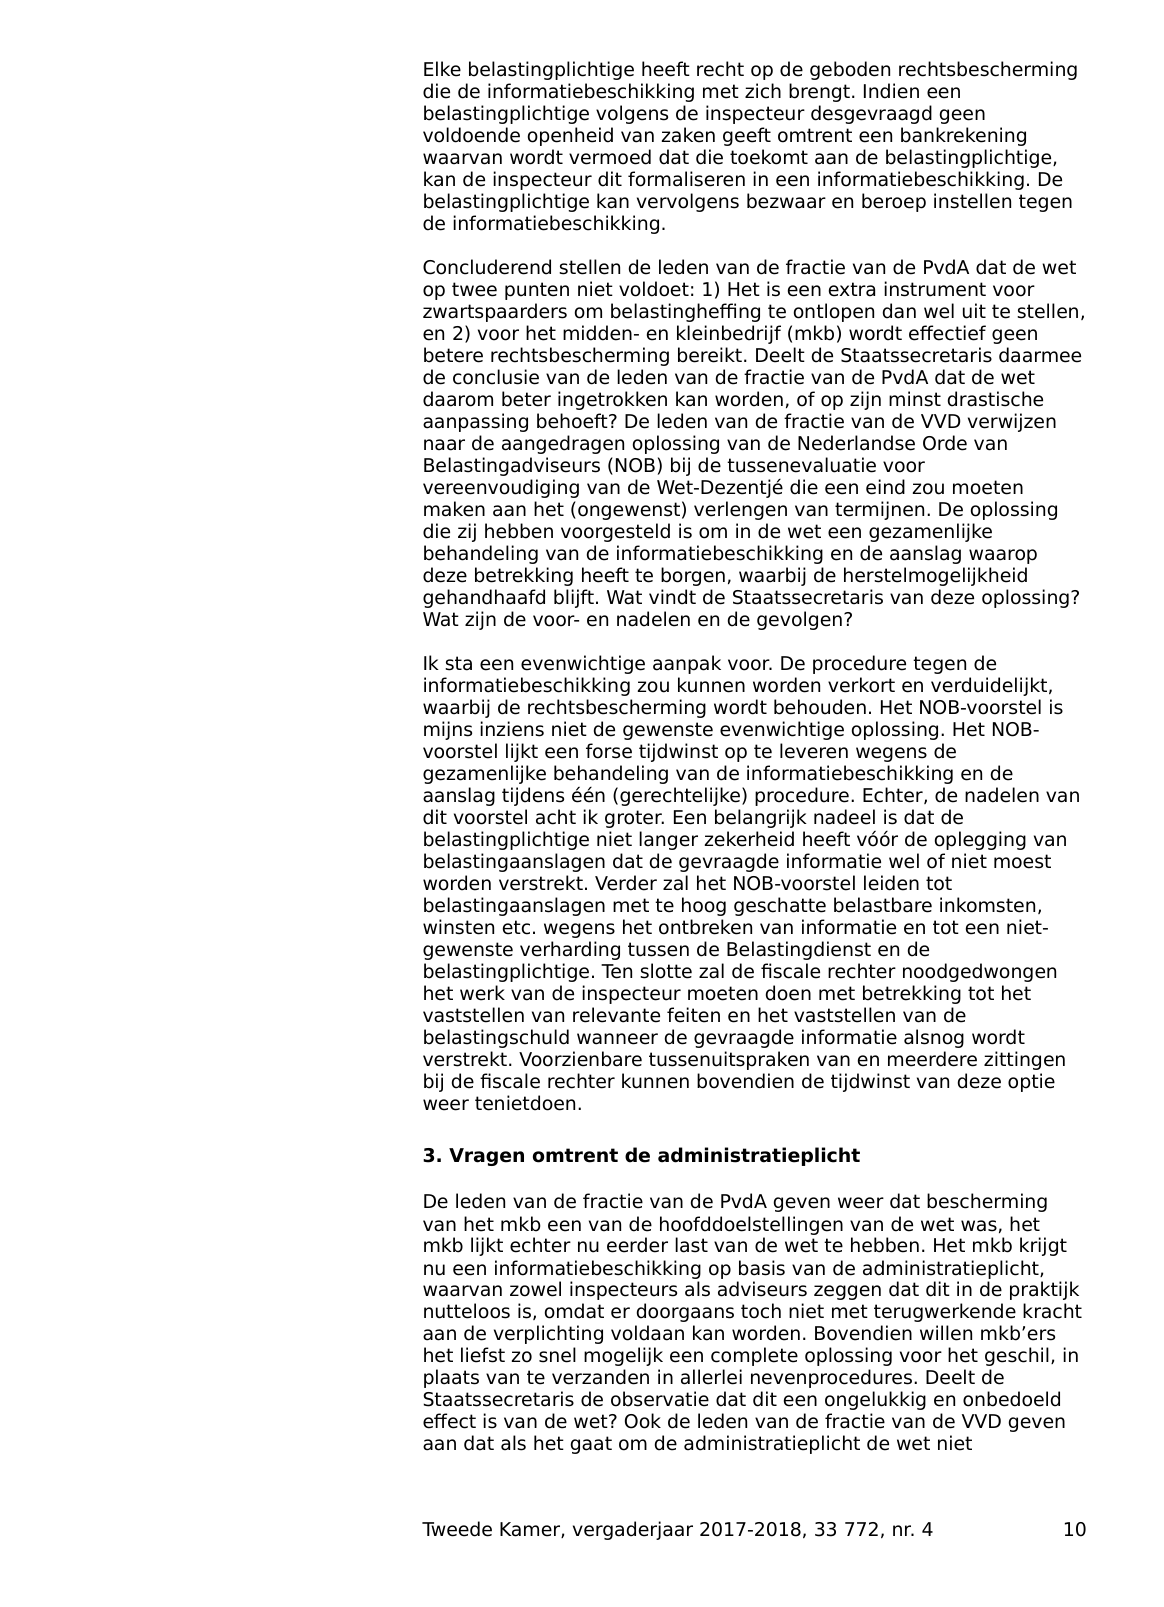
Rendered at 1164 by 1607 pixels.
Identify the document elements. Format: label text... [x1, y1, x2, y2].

text Ik sta een evenwichtige aanpak voor. De procedure tegen de informatiebeschikking zou kunnen worden verkort en verduidelijkt, waarbij de rechtsbescherming wordt behouden. Het NOB-voorstel is mijns inziens niet de gewenste evenwichtige oplossing. Het NOB-voorstel lijkt een forse tijdwinst op te leveren wegens de gezamenlijke behandeling van de informatiebeschikking en de aanslag tijdens één (gerechtelijke) procedure. Echter, de nadelen van dit voorstel acht ik groter. Een belangrijk nadeel is dat de belastingplichtige niet langer zekerheid heeft vóór de oplegging van belastingaanslagen dat de gevraagde informatie wel of niet moest worden verstrekt. Verder zal het NOB-voorstel leiden tot belastingaanslagen met te hoog geschatte belastbare inkomsten, winsten etc. wegens het ontbreken van informatie en tot een niet-gewenste verharding tussen de Belastingdienst en de belastingplichtige. Ten slotte zal de fiscale rechter noodgedwongen het werk van de inspecteur moeten doen met betrekking tot het vaststellen van relevante feiten en het vaststellen van de belastingschuld wanneer de gevraagde informatie alsnog wordt verstrekt. Voorzienbare tussenuitspraken van en meerdere zittingen bij de fiscale rechter kunnen bovendien de tijdwinst van deze optie weer tenietdoen. [422, 653, 1087, 1114]
text Concluderend stellen de leden van de fractie van de PvdA dat de wet op twee punten niet voldoet: 1) Het is een extra instrument voor zwartspaarders om belastingheffing te ontlopen dan wel uit te stellen, en 2) voor het midden- en kleinbedrijf (mkb) wordt effectief geen betere rechtsbescherming bereikt. Deelt de Staatssecretaris daarmee de conclusie van de leden van de fractie van de PvdA dat de wet daarom beter ingetrokken kan worden, of op zijn minst drastische aanpassing behoeft? De leden van de fractie van de VVD verwijzen naar de aangedragen oplossing van de Nederlandse Orde van Belastingadviseurs (NOB) bij de tussenevaluatie voor vereenvoudiging van de Wet-Dezentjé die een eind zou moeten maken aan het (ongewenst) verlengen van termijnen. De oplossing die zij hebben voorgesteld is om in de wet een gezamenlijke behandeling van de informatiebeschikking en de aanslag waarop deze betrekking heeft te borgen, waarbij de herstelmogelijkheid gehandhaafd blijft. Wat vindt de Staatssecretaris van deze oplossing? Wat zijn de voor- en nadelen en de gevolgen? [422, 257, 1087, 631]
text De leden van de fractie van de PvdA geven weer dat bescherming van het mkb een van de hoofddoelstellingen van de wet was, het mkb lijkt echter nu eerder last van de wet te hebben. Het mkb krijgt nu een informatiebeschikking op basis van de administratieplicht, waarvan zowel inspecteurs als adviseurs zeggen dat dit in de praktijk nutteloos is, omdat er doorgaans toch niet met terugwerkende kracht aan de verplichting voldaan kan worden. Bovendien willen mkb’ers het liefst zo snel mogelijk een complete oplossing voor het geschil, in plaats van te verzanden in allerlei nevenprocedures. Deelt de Staatssecretaris de observatie dat dit een ongelukkig en onbedoeld effect is van de wet? Ook de leden van de fractie van de VVD geven aan dat als het gaat om de administratieplicht de wet niet [422, 1191, 1087, 1455]
subtitle 3. Vragen omtrent de administratieplicht [422, 1144, 1087, 1166]
text Elke belastingplichtige heeft recht op de geboden rechtsbescherming die de informatiebeschikking met zich brengt. Indien een belastingplichtige volgens de inspecteur desgevraagd geen voldoende openheid van zaken geeft omtrent een bankrekening waarvan wordt vermoed dat die toekomt aan de belastingplichtige, kan de inspecteur dit formaliseren in een informatiebeschikking. De belastingplichtige kan vervolgens bezwaar en beroep instellen tegen de informatiebeschikking. [422, 59, 1087, 235]
